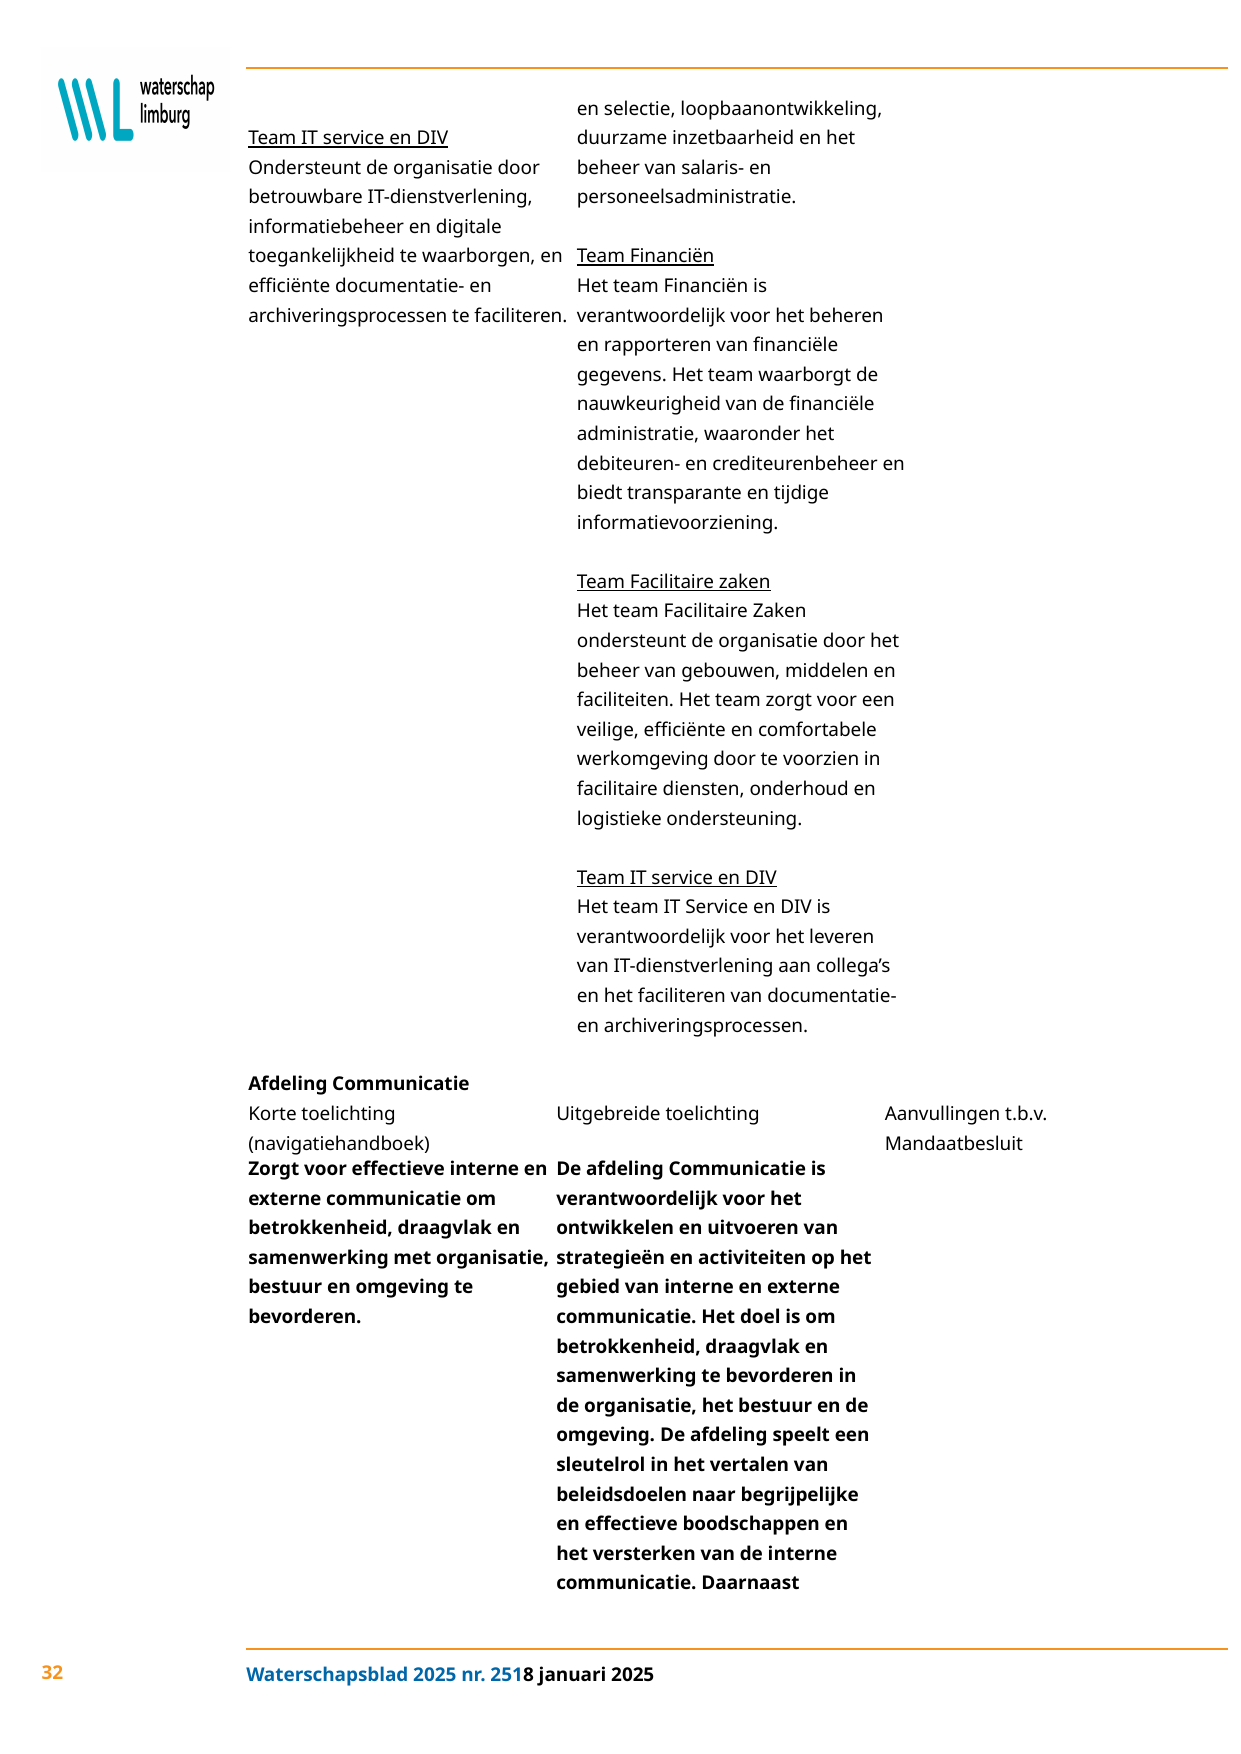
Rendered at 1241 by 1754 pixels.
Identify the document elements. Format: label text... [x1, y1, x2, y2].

picture [41, 47, 231, 172]
table_cell Zorgt voor effectieve interne en externe communicatie om betrokkenheid, draagvlak en samenwerking met organisatie, bestuur en omgeving te bevorderen. [248, 1155, 556, 1595]
table_cell [885, 1155, 1152, 1595]
table_header Aanvullingen t.b.v. Mandaatbesluit [885, 1100, 1152, 1155]
table_cell en selectie, loopbaanontwikkeling, duurzame inzetbaarheid en het beheer van salaris- en personeelsadministratie. Team Financiën Het team Financiën is verantwoordelijk voor het beheren en rapporteren van financiële gegevens. Het team waarborgt de nauwkeurigheid van de financiële administratie, waaronder het debiteuren- en crediteurenbeheer en biedt transparante en tijdige informatievoorziening. Team Facilitaire zaken Het team Facilitaire Zaken ondersteunt de organisatie door het beheer van gebouwen, middelen en faciliteiten. Het team zorgt voor een veilige, efficiënte en comfortabele werkomgeving door te voorzien in facilitaire diensten, onderhoud en logistieke ondersteuning. Team IT service en DIV Het team IT Service en DIV is verantwoordelijk voor het leveren van IT-dienstverlening aan collega’s en het faciliteren van documentatie- en archiveringsprocessen. [577, 95, 905, 1038]
table_cell Team IT service en DIV Ondersteunt de organisatie door betrouwbare IT-dienstverlening, informatiebeheer en digitale toegankelijkheid te waarborgen, en efficiënte documentatie- en archiveringsprocessen te faciliteren. [248, 95, 577, 1038]
table_cell De afdeling Communicatie is verantwoordelijk voor het ontwikkelen en uitvoeren van strategieën en activiteiten op het gebied van interne en externe communicatie. Het doel is om betrokkenheid, draagvlak en samenwerking te bevorderen in de organisatie, het bestuur en de omgeving. De afdeling speelt een sleutelrol in het vertalen van beleidsdoelen naar begrijpelijke en effectieve boodschappen en het versterken van de interne communicatie. Daarnaast [556, 1155, 884, 1595]
table_cell [905, 95, 1152, 1038]
table_header Uitgebreide toelichting [556, 1100, 884, 1155]
table_header Korte toelichting (navigatiehandboek) [248, 1100, 556, 1155]
text Afdeling Communicatie [248, 1070, 1152, 1096]
